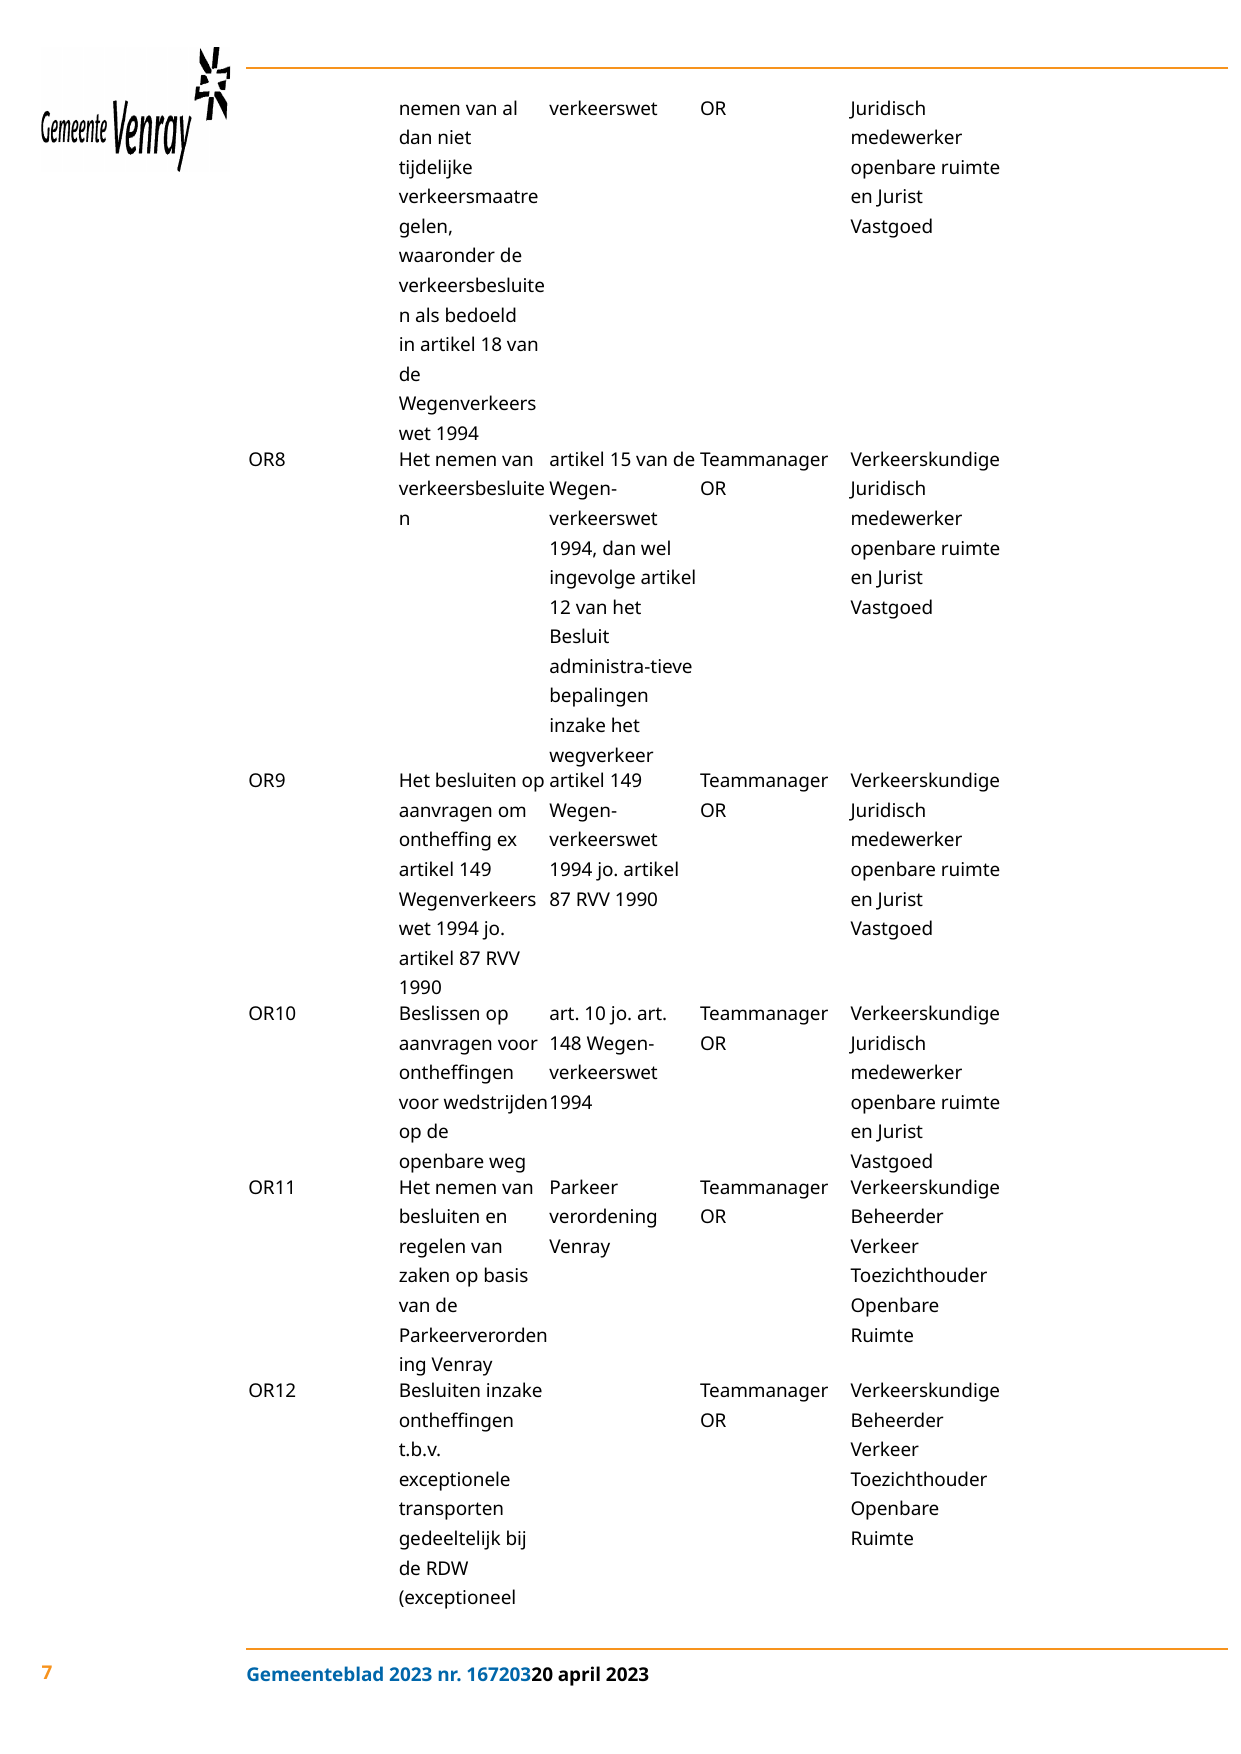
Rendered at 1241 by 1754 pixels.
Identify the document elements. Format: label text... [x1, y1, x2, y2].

table_cell artikel 15 van de Wegen- verkeerswet 1994, dan wel ingevolge artikel 12 van het Besluit administra-tieve bepalingen inzake het wegverkeer [549, 446, 700, 767]
table_cell [1001, 1000, 1152, 1174]
picture [41, 47, 231, 172]
table_cell OR8 [248, 446, 398, 767]
table_cell [1001, 446, 1152, 767]
table_cell [1001, 1377, 1152, 1610]
table_cell [1001, 95, 1152, 446]
table_cell Verkeerskundige Beheerder Verkeer Toezichthouder Openbare Ruimte [850, 1377, 1001, 1610]
table_cell [1001, 1174, 1152, 1377]
table_cell OR12 [248, 1377, 398, 1610]
table_cell [1001, 768, 1152, 1000]
table_cell Teammanager OR [700, 1377, 850, 1610]
table_cell Teammanager OR [700, 768, 850, 1000]
table_cell artikel 149 Wegen-verkeerswet 1994 jo. artikel 87 RVV 1990 [549, 768, 700, 1000]
table_cell Teammanager OR [700, 446, 850, 767]
table_cell Teammanager OR [700, 1174, 850, 1377]
table_cell OR10 [248, 1000, 398, 1174]
table_cell Verkeerskundige Juridisch medewerker openbare ruimte en Jurist Vastgoed [850, 768, 1001, 1000]
table_cell [549, 1377, 700, 1610]
table_cell Juridisch medewerker openbare ruimte en Jurist Vastgoed [850, 95, 1001, 446]
table_cell Het nemen van besluiten en regelen van zaken op basis van de Parkeerverordening Venray [399, 1174, 549, 1377]
table_cell OR11 [248, 1174, 398, 1377]
table_cell Het nemen van verkeersbesluiten [399, 446, 549, 767]
table_cell Besluiten inzake ontheffingen t.b.v. exceptionele transporten gedeeltelijk bij de RDW (exceptioneel [399, 1377, 549, 1610]
table_cell Verkeerskundige Juridisch medewerker openbare ruimte en Jurist Vastgoed [850, 446, 1001, 767]
table_cell OR [700, 95, 850, 446]
table_cell art. 10 jo. art. 148 Wegen-verkeerswet 1994 [549, 1000, 700, 1174]
table_cell Verkeerskundige Juridisch medewerker openbare ruimte en Jurist Vastgoed [850, 1000, 1001, 1174]
table_cell Teammanager OR [700, 1000, 850, 1174]
table_cell Beslissen op aanvragen voor ontheffingen voor wedstrijden op de openbare weg [399, 1000, 549, 1174]
table_cell OR9 [248, 768, 398, 1000]
table_cell Parkeer verordening Venray [549, 1174, 700, 1377]
table_cell verkeerswet [549, 95, 700, 446]
table_cell [248, 95, 398, 446]
table_cell nemen van al dan niet tijdelijke verkeersmaatregelen, waaronder de verkeersbesluiten als bedoeld in artikel 18 van de Wegenverkeerswet 1994 [399, 95, 549, 446]
table_cell Verkeerskundige Beheerder Verkeer Toezichthouder Openbare Ruimte [850, 1174, 1001, 1377]
table_cell Het besluiten op aanvragen om ontheffing ex artikel 149 Wegenverkeerswet 1994 jo. artikel 87 RVV 1990 [399, 768, 549, 1000]
